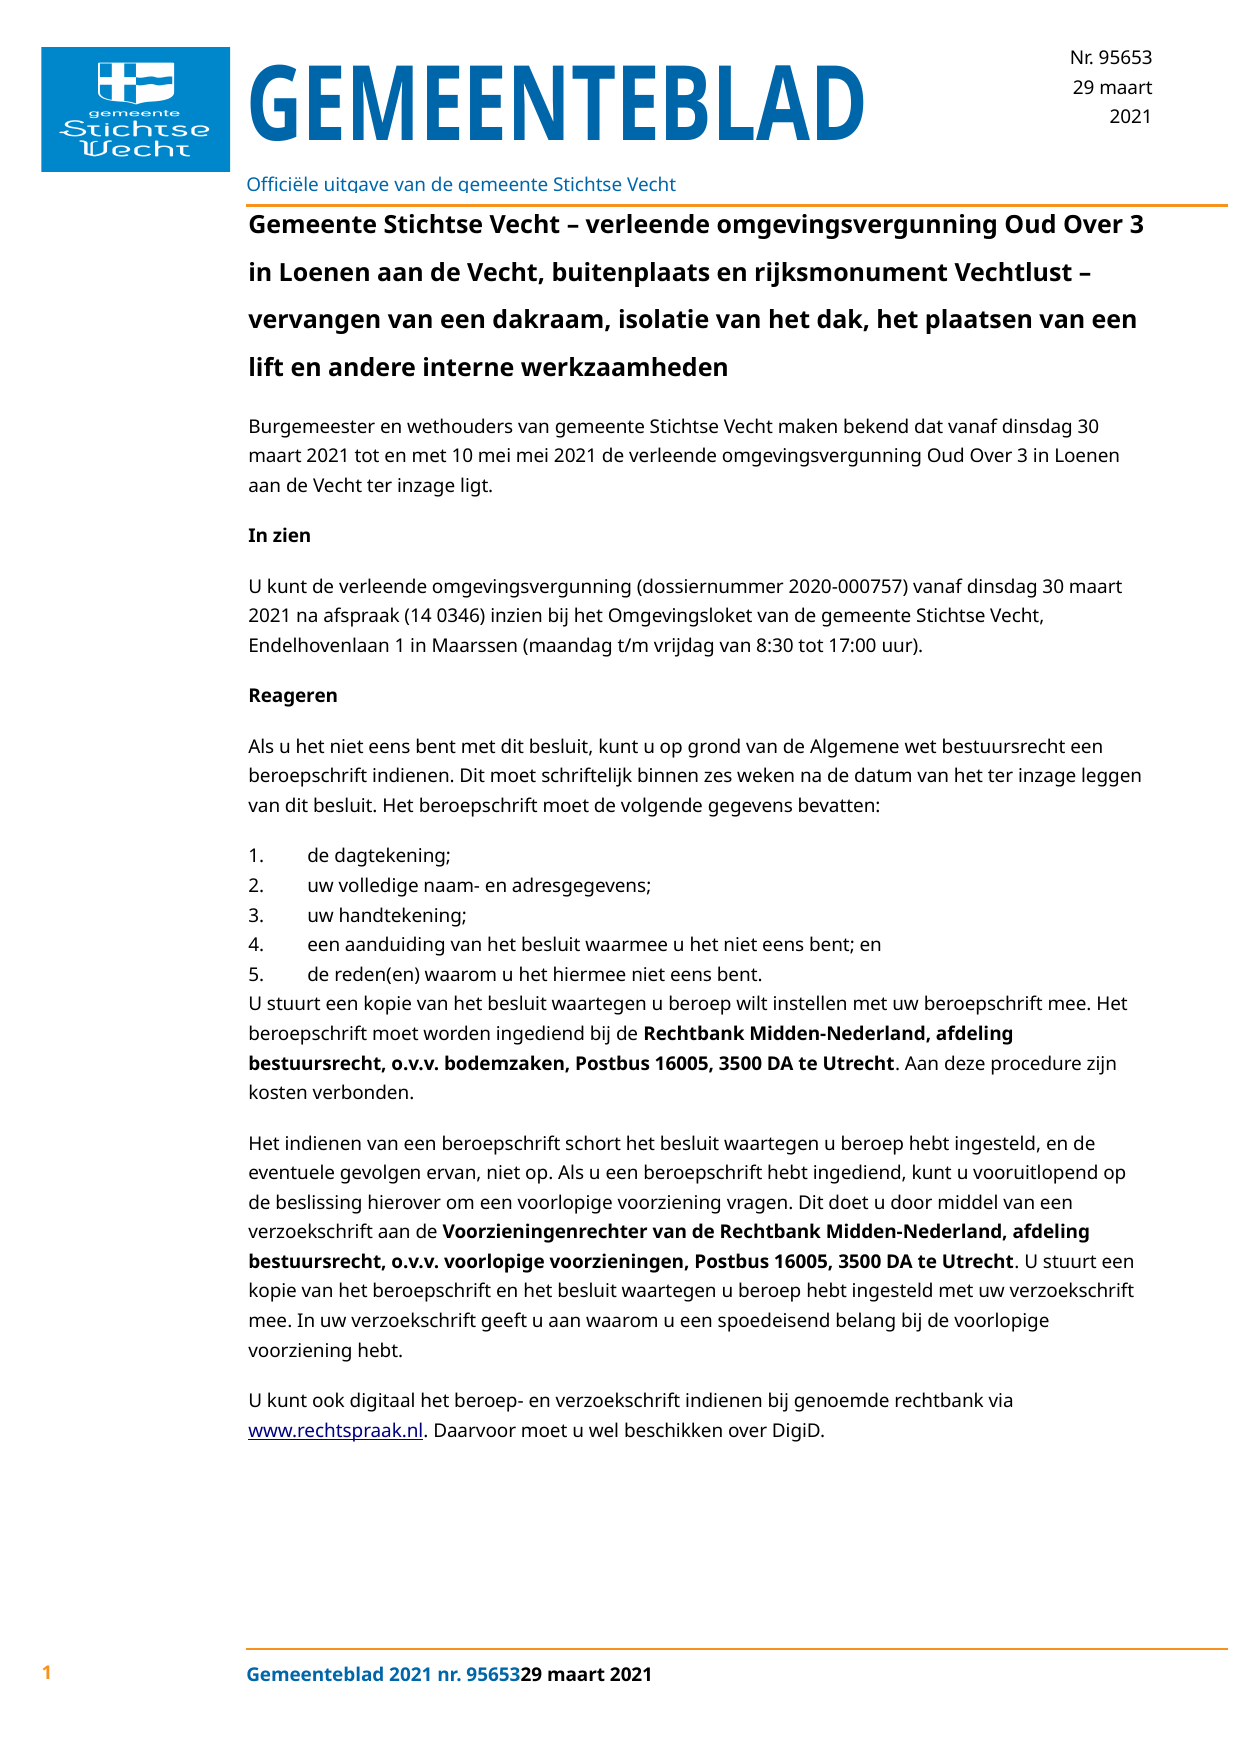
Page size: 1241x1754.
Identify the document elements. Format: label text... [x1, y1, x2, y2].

list de reden(en) waarom u het hiermee niet eens bent. [248, 961, 1152, 987]
list een aanduiding van het besluit waarmee u het niet eens bent; en [248, 931, 1152, 957]
picture [99, 63, 135, 101]
text Als u het niet eens bent met dit besluit, kunt u op grond van de Algemene wet bestuursrecht een beroepschrift indienen. Dit moet schriftelijk binnen zes weken na de datum van het ter inzage leggen van dit besluit. Het beroepschrift moet de volgende gegevens bevatten: [248, 733, 1152, 818]
text Het indienen van een beroepschrift schort het besluit waartegen u beroep hebt ingesteld, en de eventuele gevolgen ervan, niet op. Als u een beroepschrift hebt ingediend, kunt u vooruitlopend op de beslissing hierover om een voorlopige voorziening vragen. Dit doet u door middel van een verzoekschrift aan de Voorzieningenrechter van de Rechtbank Midden-Nederland, afdeling bestuursrecht, o.v.v. voorlopige voorzieningen, Postbus 16005, 3500 DA te Utrecht. U stuurt een kopie van het beroepschrift en het besluit waartegen u beroep hebt ingesteld met uw verzoekschrift mee. In uw verzoekschrift geeft u aan waarom u een spoedeisend belang bij de voorlopige voorziening hebt. [248, 1130, 1152, 1363]
text Burgemeester en wethouders van gemeente Stichtse Vecht maken bekend dat vanaf dinsdag 30 maart 2021 tot en met 10 mei mei 2021 de verleende omgevingsvergunning Oud Over 3 in Loenen aan de Vecht ter inzage ligt. [248, 413, 1152, 498]
list uw volledige naam- en adresgegevens; [248, 872, 1152, 898]
list uw handtekening; [248, 902, 1152, 928]
picture [137, 63, 174, 103]
text U stuurt een kopie van het besluit waartegen u beroep wilt instellen met uw beroepschrift mee. Het beroepschrift moet worden ingediend bij de Rechtbank Midden-Nederland, afdeling bestuursrecht, o.v.v. bodemzaken, Postbus 16005, 3500 DA te Utrecht. Aan deze procedure zijn kosten verbonden. [248, 991, 1152, 1105]
list de dagtekening; [248, 843, 1152, 868]
text In zien [248, 523, 1152, 548]
text Gemeente Stichtse Vecht – verleende omgevingsvergunning Oud Over 3 in Loenen aan de Vecht, buitenplaats en rijksmonument Vechtlust – vervangen van een dakraam, isolatie van het dak, het plaatsen van een lift en andere interne werkzaamheden [248, 207, 1152, 384]
text Reageren [248, 683, 1152, 708]
text U kunt de verleende omgevingsvergunning (dossiernummer 2020-000757) vanaf dinsdag 30 maart 2021 na afspraak (14 0346) inzien bij het Omgevingsloket van de gemeente Stichtse Vecht, Endelhovenlaan 1 in Maarssen (maandag t/m vrijdag van 8:30 tot 17:00 uur). [248, 573, 1152, 658]
text U kunt ook digitaal het beroep- en verzoekschrift indienen bij genoemde rechtbank via www.rechtspraak.nl. Daarvoor moet u wel beschikken over DigiD. [248, 1387, 1152, 1443]
